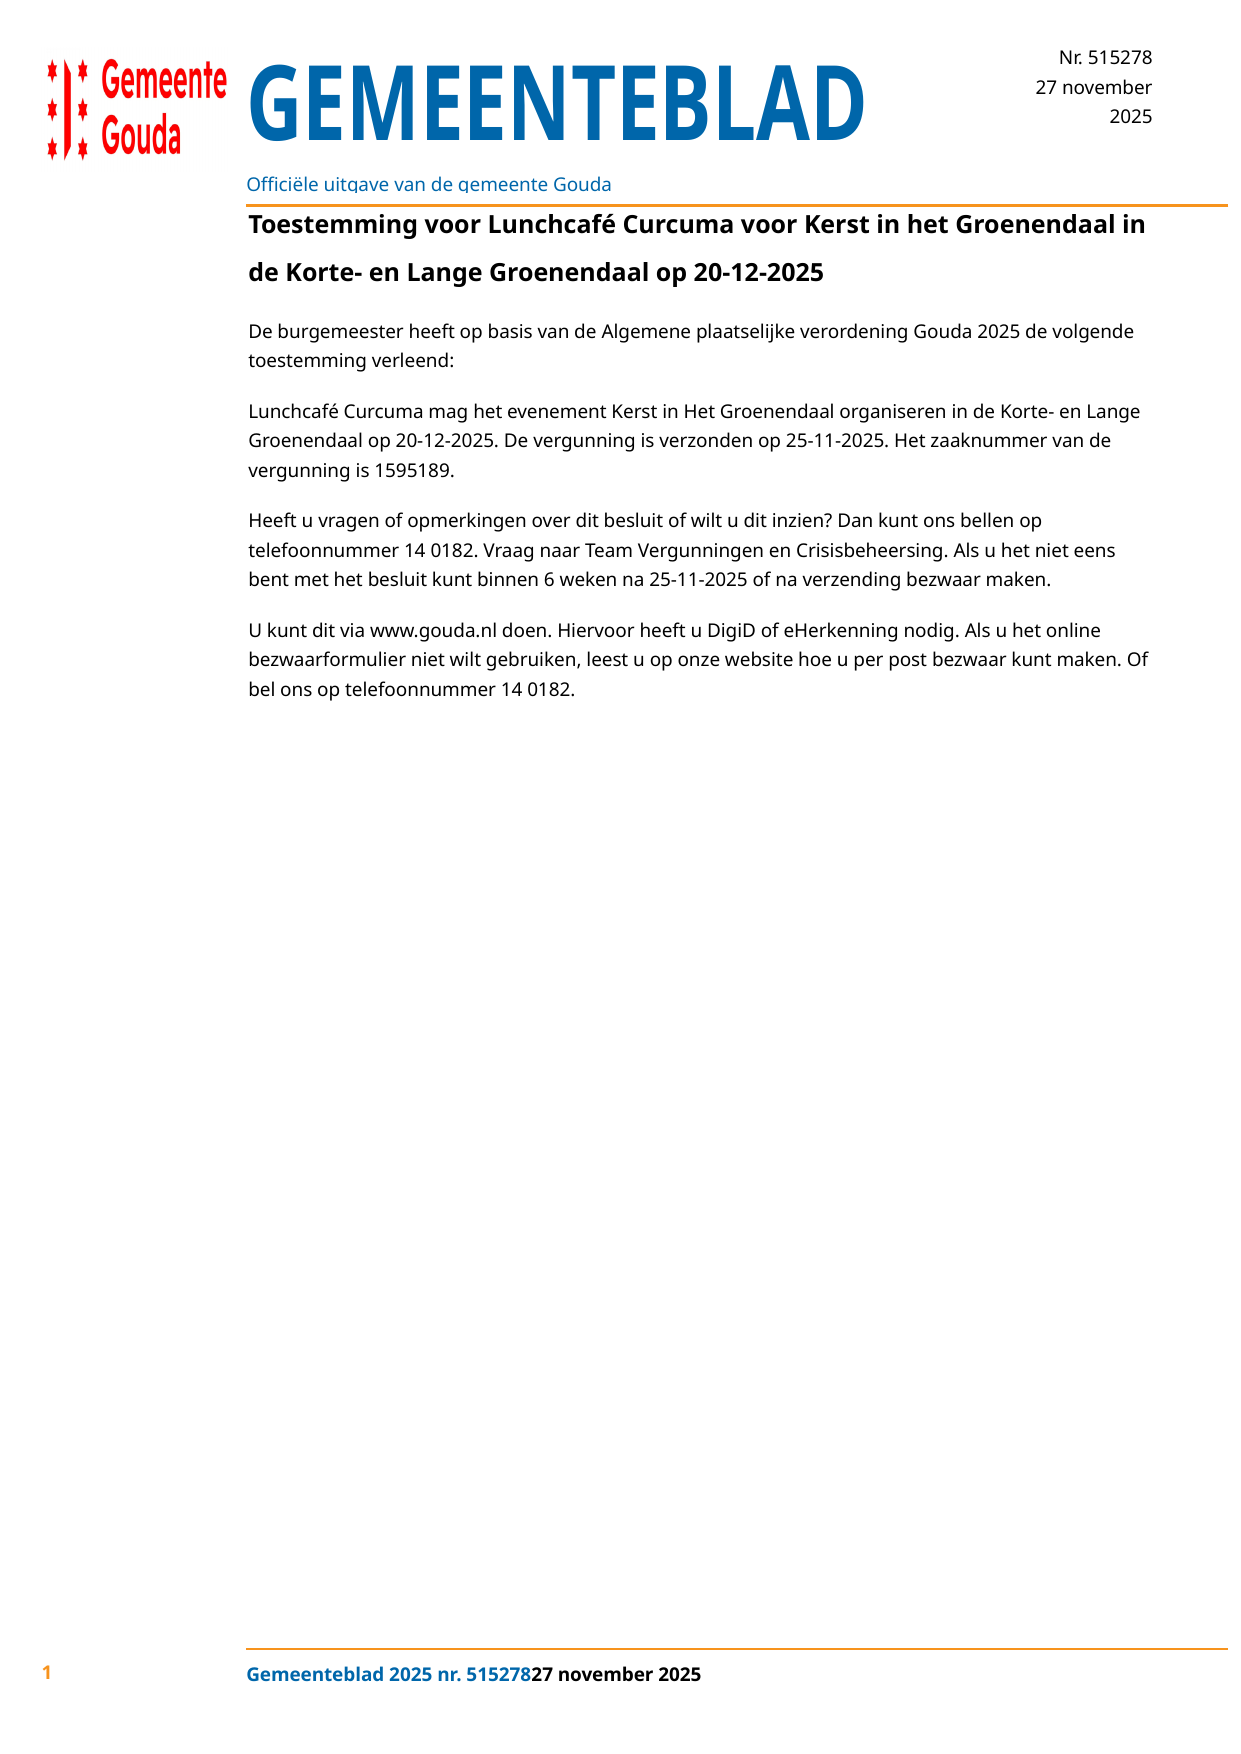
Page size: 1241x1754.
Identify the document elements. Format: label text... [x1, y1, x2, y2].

text Lunchcafé Curcuma mag het evenement Kerst in Het Groenendaal organiseren in de Korte- en Lange Groenendaal op 20-12-2025. De vergunning is verzonden op 25-11-2025. Het zaaknummer van de vergunning is 1595189. [248, 398, 1152, 483]
text U kunt dit via www.gouda.nl doen. Hiervoor heeft u DigiD of eHerkenning nodig. Als u het online bezwaarformulier niet wilt gebruiken, leest u op onze website hoe u per post bezwaar kunt maken. Of bel ons op telefoonnummer 14 0182. [248, 617, 1152, 702]
picture [41, 47, 231, 172]
text Heeft u vragen of opmerkingen over dit besluit of wilt u dit inzien? Dan kunt ons bellen op telefoonnummer 14 0182. Vraag naar Team Vergunningen en Crisisbeheersing. Als u het niet eens bent met het besluit kunt binnen 6 weken na 25-11-2025 of na verzending bezwaar maken. [248, 507, 1152, 592]
text Toestemming voor Lunchcafé Curcuma voor Kerst in het Groenendaal in de Korte- en Lange Groenendaal op 20-12-2025 [248, 207, 1152, 288]
text De burgemeester heeft op basis van de Algemene plaatselijke verordening Gouda 2025 de volgende toestemming verleend: [248, 318, 1152, 373]
